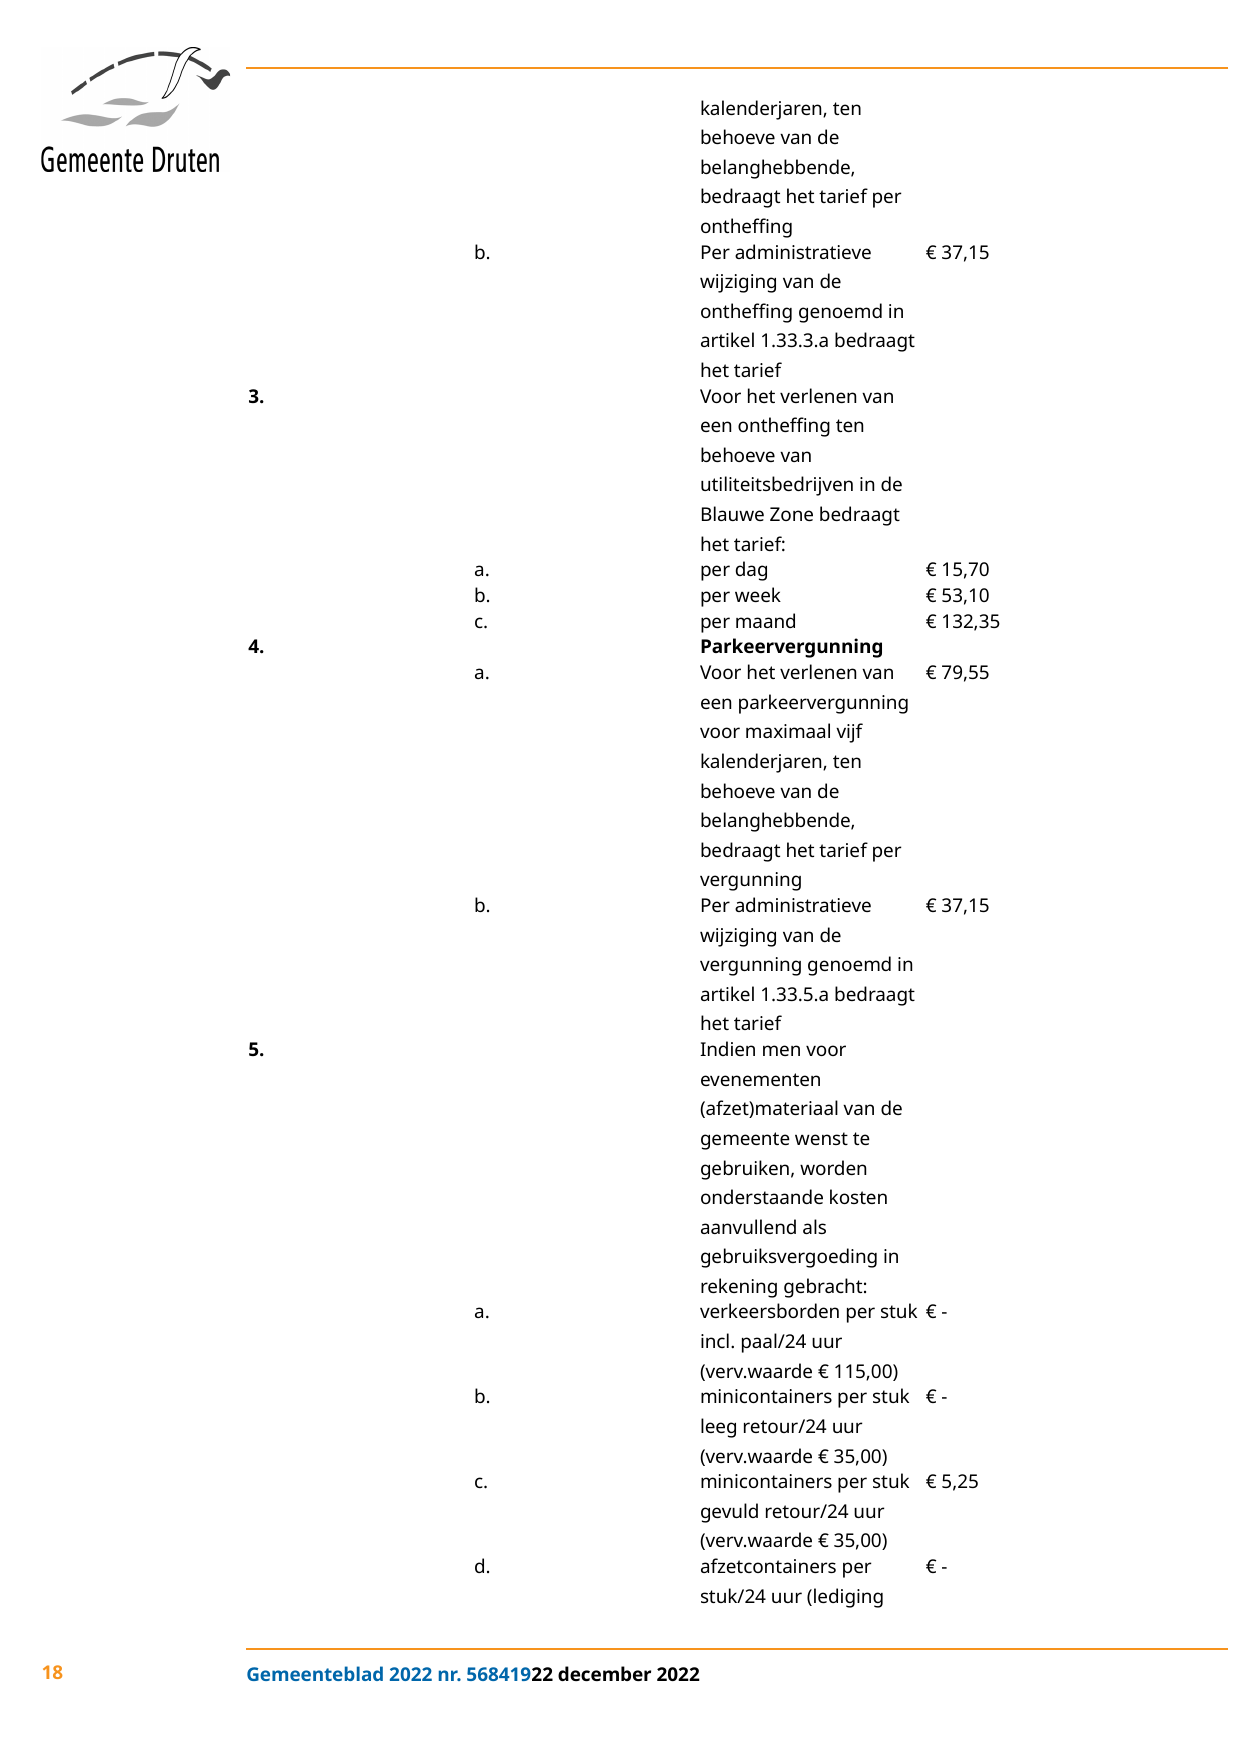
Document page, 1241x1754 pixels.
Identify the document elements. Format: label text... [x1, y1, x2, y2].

table_cell Per administratieve wijziging van de ontheffing genoemd in artikel 1.33.3.a bedraagt het tarief [700, 239, 926, 383]
table_cell Voor het verlenen van een ontheffing ten behoeve van utiliteitsbedrijven in de Blauwe Zone bedraagt het tarief: [700, 383, 926, 557]
table_cell kalenderjaren, ten behoeve van de belanghebbende, bedraagt het tarief per ontheffing [700, 95, 926, 239]
table_cell d. [474, 1554, 700, 1609]
picture [41, 47, 231, 172]
table_cell 3. [248, 383, 474, 557]
table_cell b. [474, 892, 700, 1036]
table_cell € - [926, 1384, 1152, 1468]
table_cell [248, 557, 474, 582]
table_cell € 15,70 [926, 557, 1152, 582]
table_cell 4. [248, 634, 474, 659]
table_cell Parkeervergunning [700, 634, 926, 659]
table_cell b. [474, 582, 700, 608]
table_cell [248, 95, 474, 239]
table_cell c. [474, 1469, 700, 1553]
table_cell [248, 239, 474, 383]
table_cell € - [926, 1299, 1152, 1384]
table_cell [248, 608, 474, 634]
table_cell [926, 1036, 1152, 1299]
table_cell € - [926, 1554, 1152, 1609]
table_cell [248, 892, 474, 1036]
table_cell € 37,15 [926, 892, 1152, 1036]
table_cell minicontainers per stuk gevuld retour/24 uur (verv.waarde € 35,00) [700, 1469, 926, 1553]
table_cell per dag [700, 557, 926, 582]
table_cell Indien men voor evenementen (afzet)materiaal van de gemeente wenst te gebruiken, worden onderstaande kosten aanvullend als gebruiksvergoeding in rekening gebracht: [700, 1036, 926, 1299]
table_cell [474, 383, 700, 557]
table_cell Voor het verlenen van een parkeervergunning voor maximaal vijf kalenderjaren, ten behoeve van de belanghebbende, bedraagt het tarief per vergunning [700, 660, 926, 892]
table_cell [926, 383, 1152, 557]
table_cell verkeersborden per stuk incl. paal/24 uur (verv.waarde € 115,00) [700, 1299, 926, 1384]
table_cell [474, 1036, 700, 1299]
table_cell [248, 1469, 474, 1553]
table_cell minicontainers per stuk leeg retour/24 uur (verv.waarde € 35,00) [700, 1384, 926, 1468]
table_cell € 5,25 [926, 1469, 1152, 1553]
table_cell [926, 634, 1152, 659]
table_cell [248, 582, 474, 608]
table_cell € 53,10 [926, 582, 1152, 608]
table_cell 5. [248, 1036, 474, 1299]
table_cell [248, 1384, 474, 1468]
table_cell per week [700, 582, 926, 608]
table_cell a. [474, 1299, 700, 1384]
table_cell € 37,15 [926, 239, 1152, 383]
table_cell [926, 95, 1152, 239]
table_cell [248, 1554, 474, 1609]
table_cell [248, 1299, 474, 1384]
table_cell [248, 660, 474, 892]
table_cell b. [474, 239, 700, 383]
table_cell b. [474, 1384, 700, 1468]
table_cell afzetcontainers per stuk/24 uur (lediging [700, 1554, 926, 1609]
table_cell a. [474, 557, 700, 582]
table_cell c. [474, 608, 700, 634]
table_cell [474, 634, 700, 659]
table_cell € 79,55 [926, 660, 1152, 892]
table_cell € 132,35 [926, 608, 1152, 634]
table_cell [474, 95, 700, 239]
table_cell a. [474, 660, 700, 892]
table_cell Per administratieve wijziging van de vergunning genoemd in artikel 1.33.5.a bedraagt het tarief [700, 892, 926, 1036]
table_cell per maand [700, 608, 926, 634]
